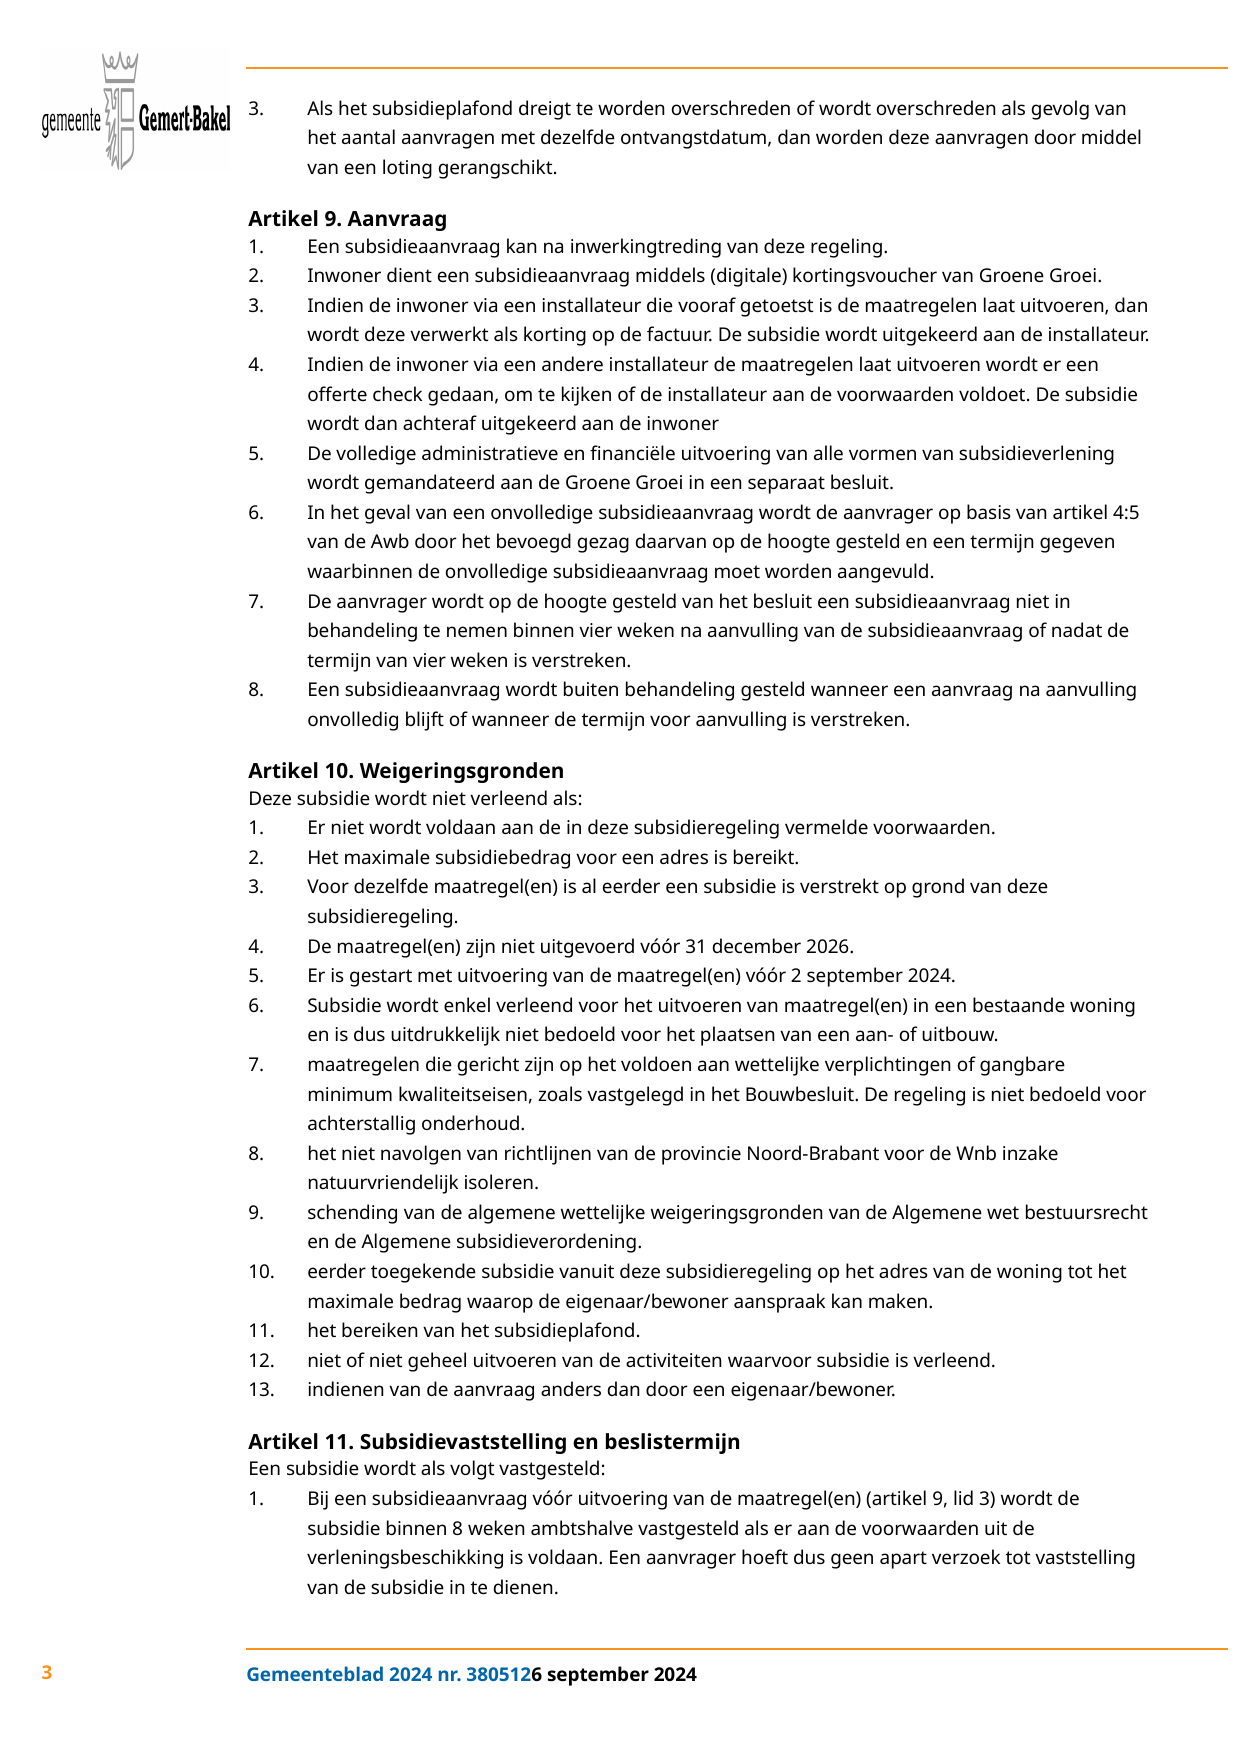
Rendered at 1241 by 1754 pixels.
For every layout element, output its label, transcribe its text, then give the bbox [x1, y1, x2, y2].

list het bereiken van het subsidieplafond. [248, 1317, 1152, 1343]
list In het geval van een onvolledige subsidieaanvraag wordt de aanvrager op basis van artikel 4:5 van de Awb door het bevoegd gezag daarvan op de hoogte gesteld en een termijn gegeven waarbinnen de onvolledige subsidieaanvraag moet worden aangevuld. [248, 499, 1152, 584]
list Inwoner dient een subsidieaanvraag middels (digitale) kortingsvoucher van Groene Groei. [248, 262, 1152, 288]
list Een subsidieaanvraag kan na inwerkingtreding van deze regeling. [248, 233, 1152, 258]
picture [41, 47, 231, 172]
text Artikel 11. Subsidievaststelling en beslistermijn [248, 1427, 1152, 1456]
list De aanvrager wordt op de hoogte gesteld van het besluit een subsidieaanvraag niet in behandeling te nemen binnen vier weken na aanvulling van de subsidieaanvraag of nadat de termijn van vier weken is verstreken. [248, 588, 1152, 673]
list Er niet wordt voldaan aan de in deze subsidieregeling vermelde voorwaarden. [248, 814, 1152, 840]
list Subsidie wordt enkel verleend voor het uitvoeren van maatregel(en) in een bestaande woning en is dus uitdrukkelijk niet bedoeld voor het plaatsen van een aan- of uitbouw. [248, 992, 1152, 1047]
list niet of niet geheel uitvoeren van de activiteiten waarvoor subsidie is verleend. [248, 1347, 1152, 1373]
text Een subsidie wordt als volgt vastgesteld: [248, 1456, 1152, 1481]
list het niet navolgen van richtlijnen van de provincie Noord-Brabant voor de Wnb inzake natuurvriendelijk isoleren. [248, 1140, 1152, 1195]
list Bij een subsidieaanvraag vóór uitvoering van de maatregel(en) (artikel 9, lid 3) wordt de subsidie binnen 8 weken ambtshalve vastgesteld als er aan de voorwaarden uit de verleningsbeschikking is voldaan. Een aanvrager hoeft dus geen apart verzoek tot vaststelling van de subsidie in te dienen. [248, 1485, 1152, 1599]
list Een subsidieaanvraag wordt buiten behandeling gesteld wanneer een aanvraag na aanvulling onvolledig blijft of wanneer de termijn voor aanvulling is verstreken. [248, 677, 1152, 732]
list De volledige administratieve en financiële uitvoering van alle vormen van subsidieverlening wordt gemandateerd aan de Groene Groei in een separaat besluit. [248, 440, 1152, 495]
list indienen van de aanvraag anders dan door een eigenaar/bewoner. [248, 1377, 1152, 1402]
list maatregelen die gericht zijn op het voldoen aan wettelijke verplichtingen of gangbare minimum kwaliteitseisen, zoals vastgelegd in het Bouwbesluit. De regeling is niet bedoeld voor achterstallig onderhoud. [248, 1051, 1152, 1136]
text Artikel 10. Weigeringsgronden [248, 757, 1152, 785]
list Als het subsidieplafond dreigt te worden overschreden of wordt overschreden als gevolg van het aantal aanvragen met dezelfde ontvangstdatum, dan worden deze aanvragen door middel van een loting gerangschikt. [248, 95, 1152, 180]
list De maatregel(en) zijn niet uitgevoerd vóór 31 december 2026. [248, 933, 1152, 959]
text Artikel 9. Aanvraag [248, 204, 1152, 233]
list Indien de inwoner via een installateur die vooraf getoetst is de maatregelen laat uitvoeren, dan wordt deze verwerkt als korting op de factuur. De subsidie wordt uitgekeerd aan de installateur. [248, 292, 1152, 347]
list Er is gestart met uitvoering van de maatregel(en) vóór 2 september 2024. [248, 962, 1152, 988]
list Voor dezelfde maatregel(en) is al eerder een subsidie is verstrekt op grond van deze subsidieregeling. [248, 874, 1152, 929]
list schending van de algemene wettelijke weigeringsgronden van de Algemene wet bestuursrecht en de Algemene subsidieverordening. [248, 1199, 1152, 1254]
text Deze subsidie wordt niet verleend als: [248, 785, 1152, 811]
list Indien de inwoner via een andere installateur de maatregelen laat uitvoeren wordt er een offerte check gedaan, om te kijken of de installateur aan de voorwaarden voldoet. De subsidie wordt dan achteraf uitgekeerd aan de inwoner [248, 351, 1152, 436]
list Het maximale subsidiebedrag voor een adres is bereikt. [248, 844, 1152, 870]
list eerder toegekende subsidie vanuit deze subsidieregeling op het adres van de woning tot het maximale bedrag waarop de eigenaar/bewoner aanspraak kan maken. [248, 1258, 1152, 1314]
